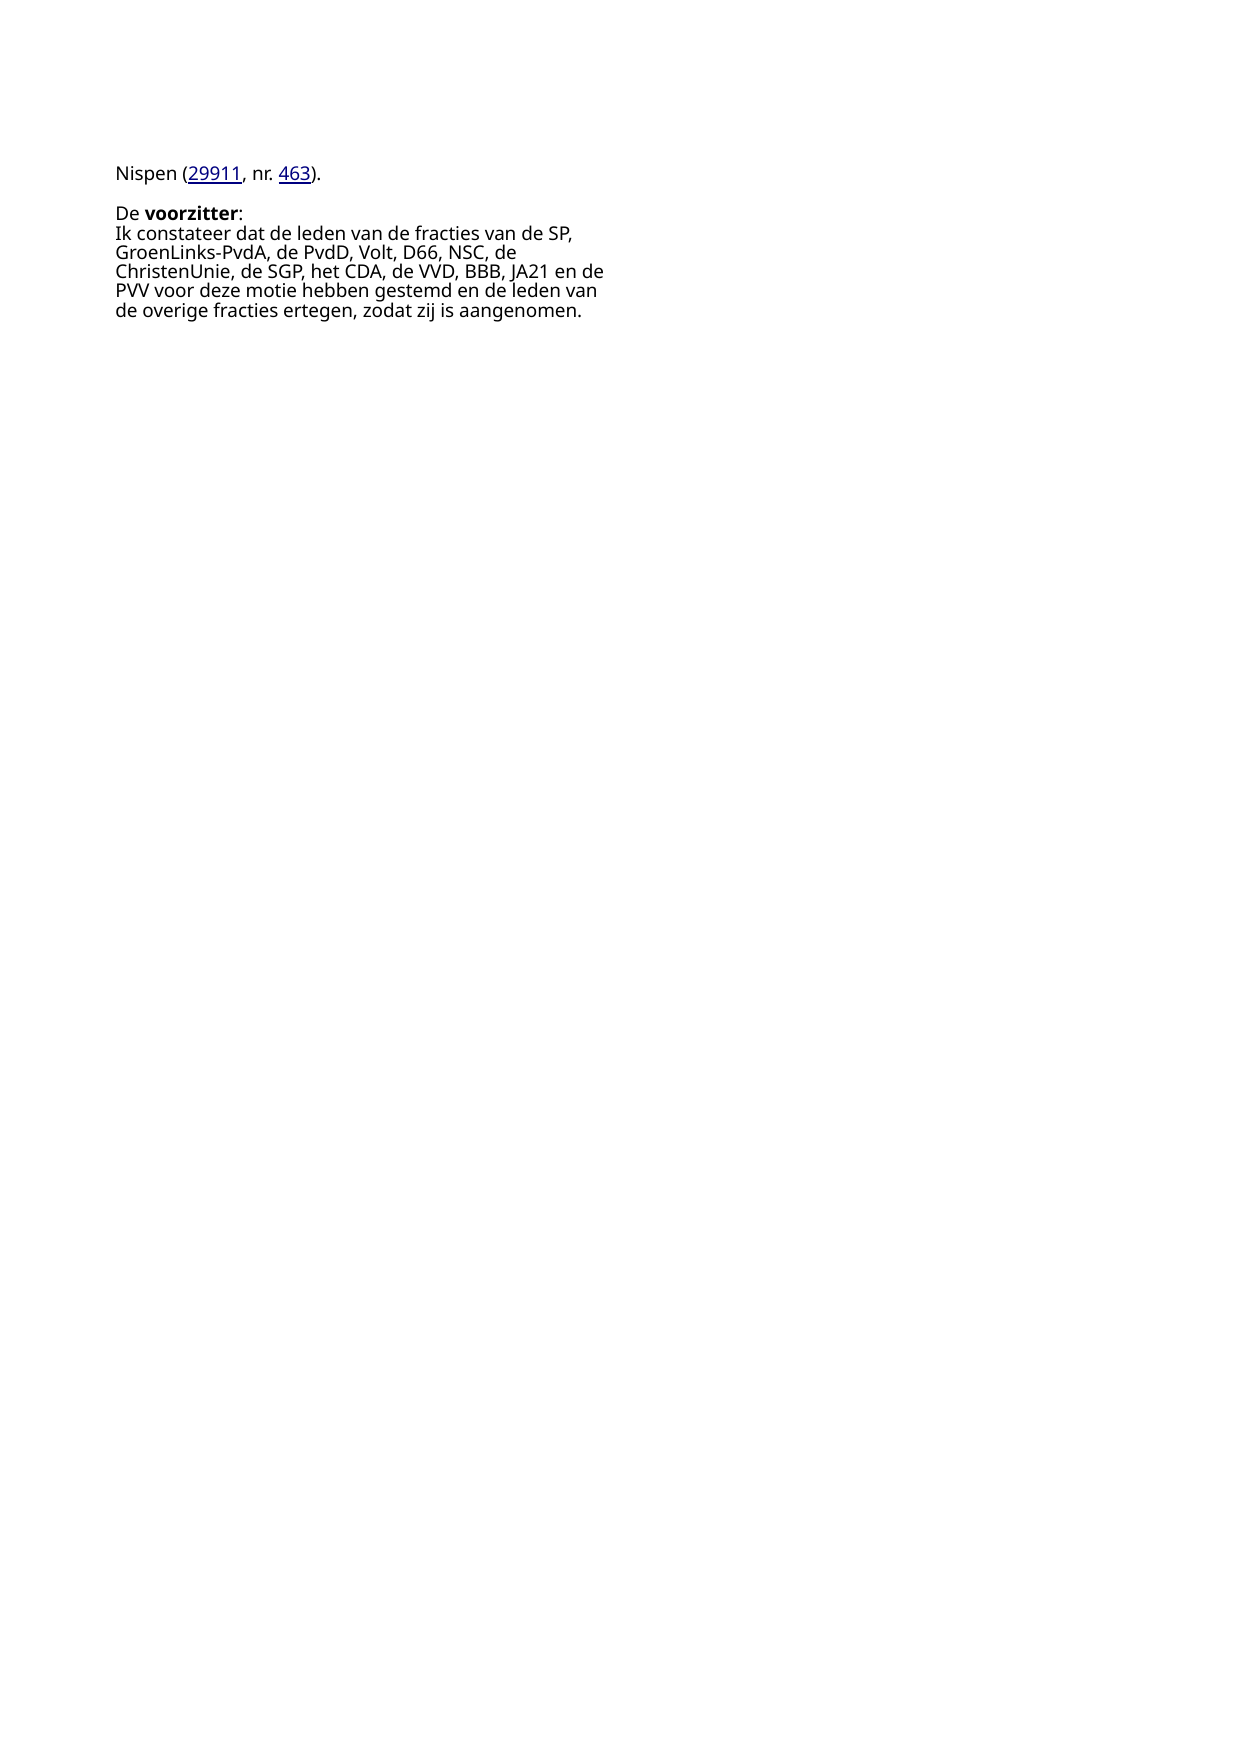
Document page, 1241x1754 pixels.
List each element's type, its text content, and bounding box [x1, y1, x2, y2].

text Nispen (29911, nr. 463). [115, 165, 605, 184]
text De voorzitter: [115, 205, 605, 225]
text Ik constateer dat de leden van de fracties van de SP, GroenLinks-PvdA, de PvdD, Volt, D66, NSC, de ChristenUnie, de SGP, het CDA, de VVD, BBB, JA21 en de PVV voor deze motie hebben gestemd en de leden van de overige fracties ertegen, zodat zij is aangenomen. [115, 225, 605, 321]
